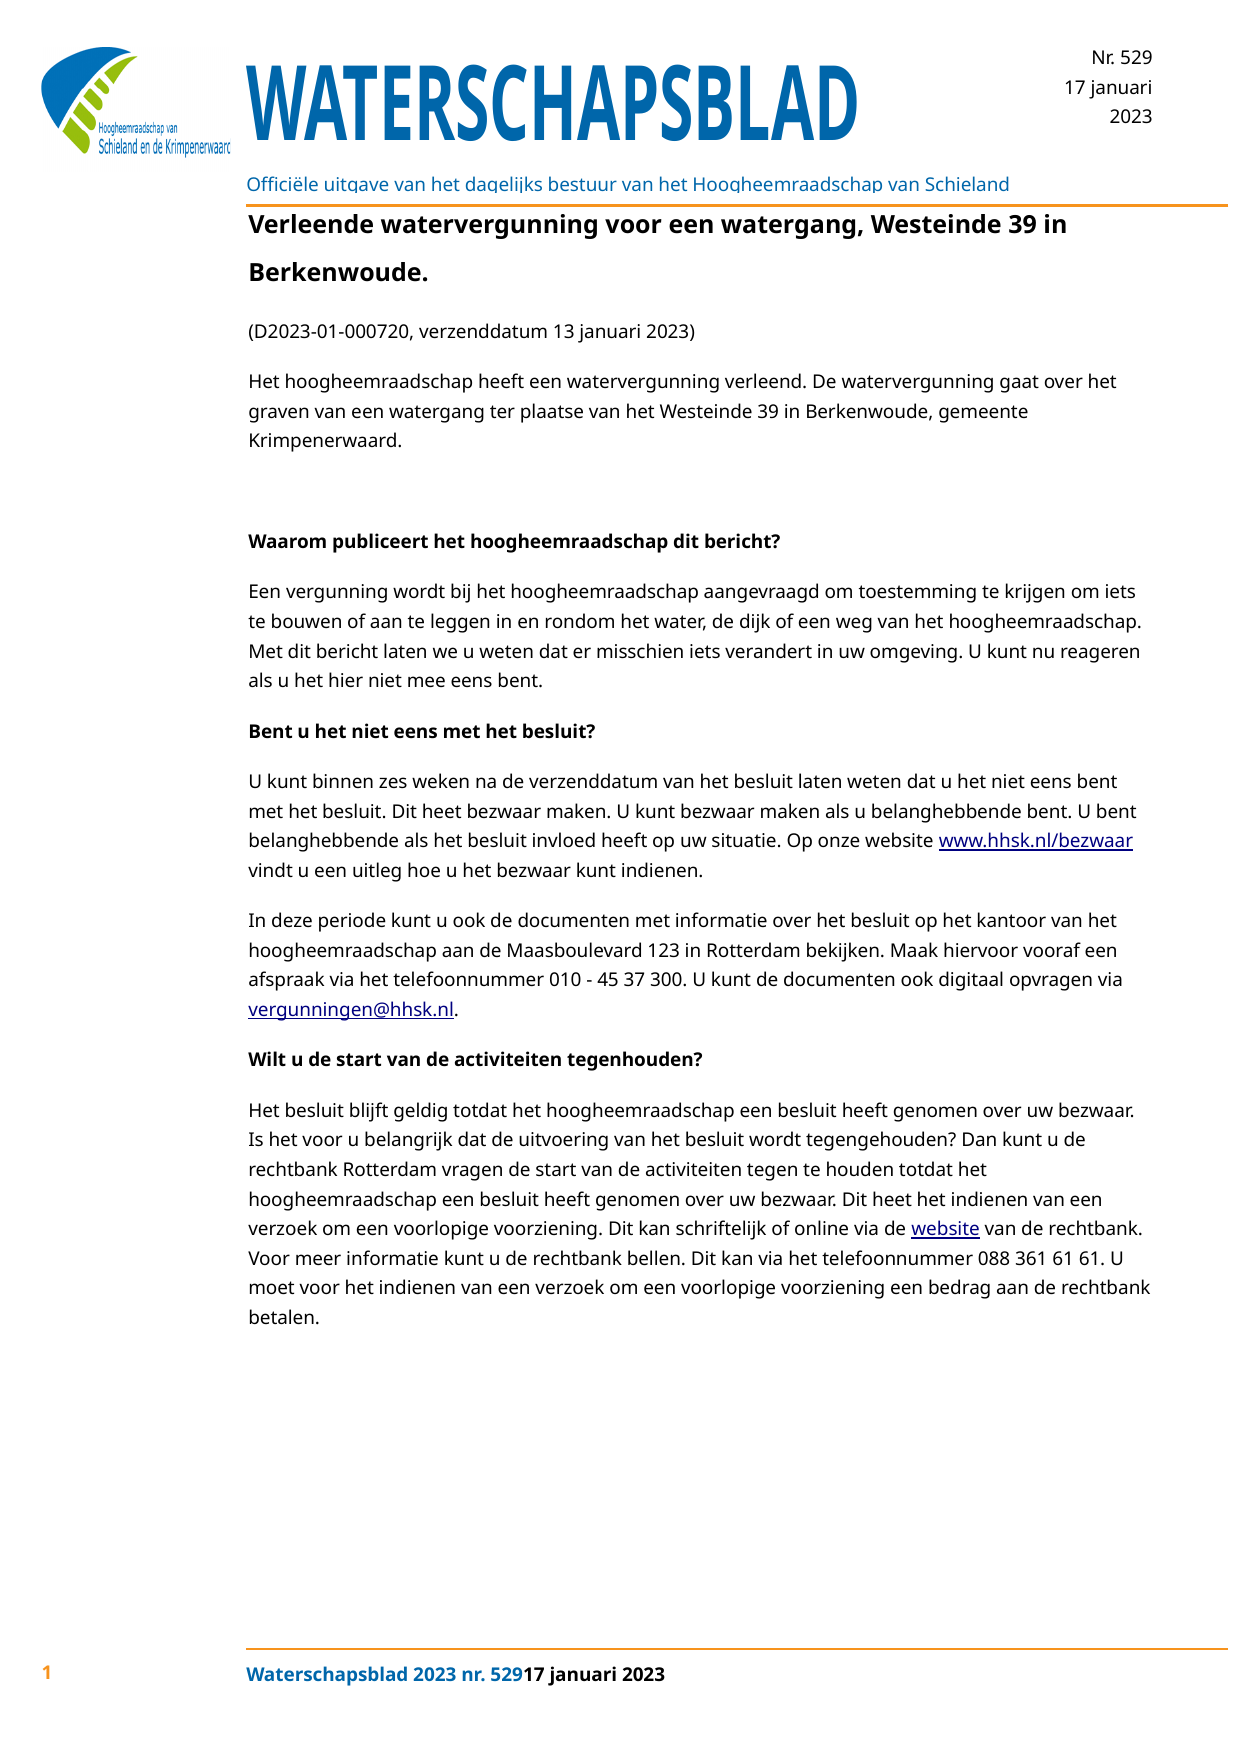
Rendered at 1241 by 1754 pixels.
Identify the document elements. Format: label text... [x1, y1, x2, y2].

text Waarom publiceert het hoogheemraadschap dit bericht? [248, 528, 1152, 554]
text Wilt u de start van de activiteiten tegenhouden? [248, 1047, 1152, 1072]
text Een vergunning wordt bij het hoogheemraadschap aangevraagd om toestemming te krijgen om iets te bouwen of aan te leggen in en rondom het water, de dijk of een weg van het hoogheemraadschap. Met dit bericht laten we u weten dat er misschien iets verandert in uw omgeving. U kunt nu reageren als u het hier niet mee eens bent. [248, 579, 1152, 693]
text U kunt binnen zes weken na de verzenddatum van het besluit laten weten dat u het niet eens bent met het besluit. Dit heet bezwaar maken. U kunt bezwaar maken als u belanghebbende bent. U bent belanghebbende als het besluit invloed heeft op uw situatie. Op onze website www.hhsk.nl/bezwaar vindt u een uitleg hoe u het bezwaar kunt indienen. [248, 768, 1152, 883]
text Het hoogheemraadschap heeft een watervergunning verleend. De watervergunning gaat over het graven van een watergang ter plaatse van het Westeinde 39 in Berkenwoude, gemeente Krimpenerwaard. [248, 368, 1152, 453]
text Het besluit blijft geldig totdat het hoogheemraadschap een besluit heeft genomen over uw bezwaar. Is het voor u belangrijk dat de uitvoering van het besluit wordt tegengehouden? Dan kunt u de rechtbank Rotterdam vragen de start van de activiteiten tegen te houden totdat het hoogheemraadschap een besluit heeft genomen over uw bezwaar. Dit heet het indienen van een verzoek om een voorlopige voorziening. Dit kan schriftelijk of online via de website van de rechtbank. Voor meer informatie kunt u de rechtbank bellen. Dit kan via het telefoonnummer 088 361 61 61. U moet voor het indienen van een verzoek om een voorlopige voorziening een bedrag aan de rechtbank betalen. [248, 1097, 1152, 1330]
text Verleende watervergunning voor een watergang, Westeinde 39 in Berkenwoude. [248, 207, 1152, 288]
text (D2023-01-000720, verzenddatum 13 januari 2023) [248, 318, 1152, 344]
text In deze periode kunt u ook de documenten met informatie over het besluit op het kantoor van het hoogheemraadschap aan de Maasboulevard 123 in Rotterdam bekijken. Maak hiervoor vooraf een afspraak via het telefoonnummer 010 - 45 37 300. U kunt de documenten ook digitaal opvragen via vergunningen@hhsk.nl. [248, 907, 1152, 1022]
text Bent u het niet eens met het besluit? [248, 718, 1152, 744]
picture [41, 47, 231, 172]
